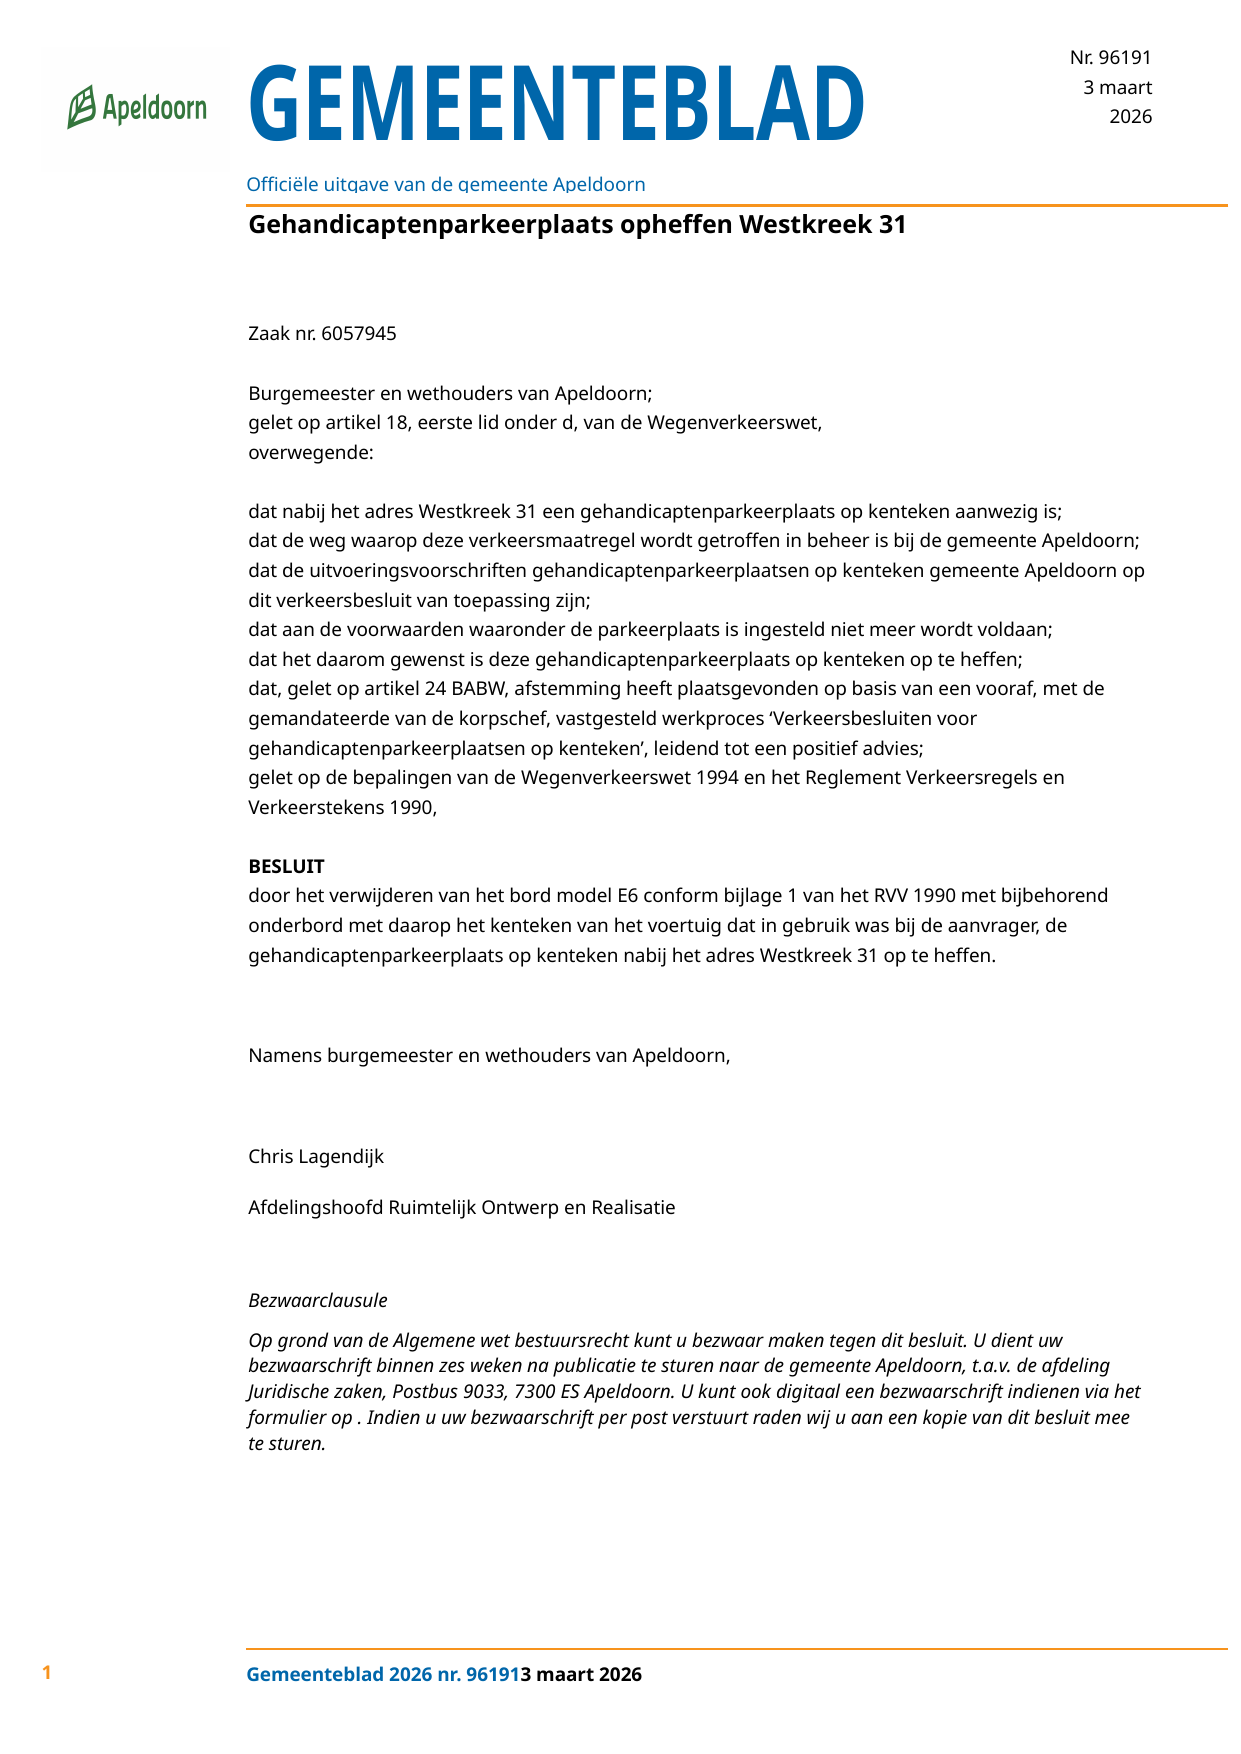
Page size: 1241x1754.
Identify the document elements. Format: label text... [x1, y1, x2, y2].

text Chris Lagendijk [248, 1143, 1152, 1169]
text dat het daarom gewenst is deze gehandicaptenparkeerplaats op kenteken op te heffen; [248, 646, 1152, 672]
text Afdelingshoofd Ruimtelijk Ontwerp en Realisatie [248, 1194, 1152, 1220]
text Zaak nr. 6057945 [248, 321, 1152, 346]
text Namens burgemeester en wethouders van Apeldoorn, [248, 1043, 1152, 1068]
text door het verwijderen van het bord model E6 conform bijlage 1 van het RVV 1990 met bijbehorend onderbord met daarop het kenteken van het voertuig dat in gebruik was bij de aanvrager, de gehandicaptenparkeerplaats op kenteken nabij het adres Westkreek 31 op te heffen. [248, 883, 1152, 968]
picture [41, 47, 231, 172]
text overwegende: [248, 439, 1152, 465]
text dat de weg waarop deze verkeersmaatregel wordt getroffen in beheer is bij de gemeente Apeldoorn; [248, 528, 1152, 553]
text BESLUIT [248, 853, 1152, 879]
text dat, gelet op artikel 24 BABW, afstemming heeft plaatsgevonden op basis van een vooraf, met de gemandateerde van de korpschef, vastgesteld werkproces ‘Verkeersbesluiten voor gehandicaptenparkeerplaatsen op kenteken’, leidend tot een positief advies; [248, 676, 1152, 761]
text Op grond van de Algemene wet bestuursrecht kunt u bezwaar maken tegen dit besluit. U dient uw bezwaarschrift binnen zes weken na publicatie te sturen naar de gemeente Apeldoorn, t.a.v. de afdeling Juridische zaken, Postbus 9033, 7300 ES Apeldoorn. U kunt ook digitaal een bezwaarschrift indienen via het formulier op . Indien u uw bezwaarschrift per post verstuurt raden wij u aan een kopie van dit besluit mee te sturen. [248, 1327, 1152, 1455]
text dat de uitvoeringsvoorschriften gehandicaptenparkeerplaatsen op kenteken gemeente Apeldoorn op dit verkeersbesluit van toepassing zijn; [248, 557, 1152, 613]
text Bezwaarclausule [248, 1287, 1152, 1313]
text dat nabij het adres Westkreek 31 een gehandicaptenparkeerplaats op kenteken aanwezig is; [248, 498, 1152, 524]
text dat aan de voorwaarden waaronder de parkeerplaats is ingesteld niet meer wordt voldaan; [248, 616, 1152, 642]
text gelet op de bepalingen van de Wegenverkeerswet 1994 en het Reglement Verkeersregels en Verkeerstekens 1990, [248, 764, 1152, 820]
text Gehandicaptenparkeerplaats opheffen Westkreek 31 [248, 207, 1152, 241]
text gelet op artikel 18, eerste lid onder d, van de Wegenverkeerswet, [248, 409, 1152, 435]
text Burgemeester en wethouders van Apeldoorn; [248, 380, 1152, 406]
